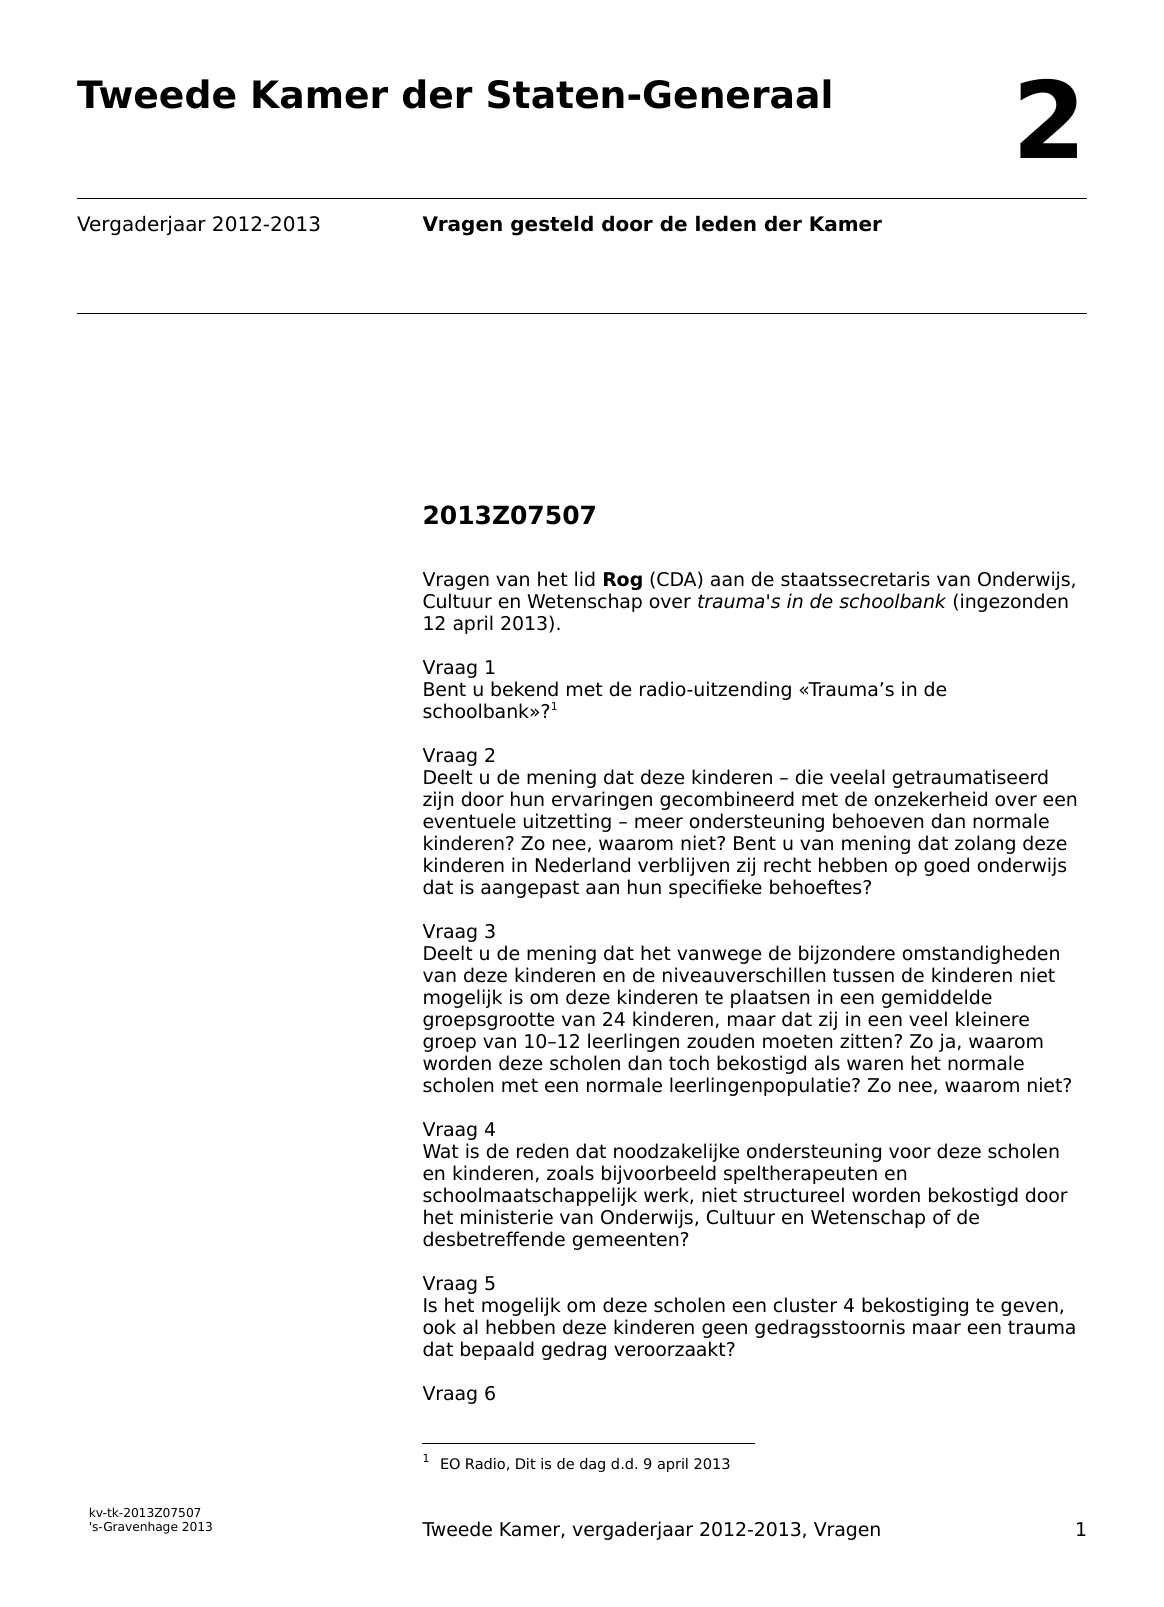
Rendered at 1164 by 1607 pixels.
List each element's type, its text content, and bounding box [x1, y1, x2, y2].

text Vraag 3 [422, 921, 1087, 943]
table_header Tweede Kamer der Staten-Generaal [77, 59, 886, 198]
text Is het mogelijk om deze scholen een cluster 4 bekostiging te geven, ook al hebben deze kinderen geen gedragsstoornis maar een trauma dat bepaald gedrag veroorzaakt? [422, 1295, 1087, 1361]
text kv-tk-2013Z07507 [88, 1506, 323, 1520]
table_cell Vergaderjaar 2012-2013 [77, 199, 422, 313]
text Bent u bekend met de radio-uitzending «Trauma’s in de schoolbank»? [422, 679, 1087, 723]
text Vraag 2 [422, 745, 1087, 767]
text Vraag 1 [422, 657, 1087, 679]
table_header 2 [886, 59, 1087, 198]
text Vraag 6 [422, 1383, 1087, 1405]
text EO Radio, Dit is de dag d.d. 9 april 2013 [422, 1452, 1087, 1474]
text Wat is de reden dat noodzakelijke ondersteuning voor deze scholen en kinderen, zoals bijvoorbeeld speltherapeuten en schoolmaatschappelijk werk, niet structureel worden bekostigd door het ministerie van Onderwijs, Cultuur en Wetenschap of de desbetreffende gemeenten? [422, 1141, 1087, 1251]
text 's-Gravenhage 2013 [88, 1520, 323, 1534]
text Vraag 5 [422, 1273, 1087, 1295]
text Vragen van het lid Rog (CDA) aan de staatssecretaris van Onderwijs, Cultuur en Wetenschap over trauma's in de schoolbank (ingezonden 12 april 2013). [422, 569, 1087, 635]
table_cell Vragen gesteld door de leden der Kamer [422, 199, 1087, 313]
text Vraag 4 [422, 1119, 1087, 1141]
text Deelt u de mening dat deze kinderen – die veelal getraumatiseerd zijn door hun ervaringen gecombineerd met de onzekerheid over een eventuele uitzetting – meer ondersteuning behoeven dan normale kinderen? Zo nee, waarom niet? Bent u van mening dat zolang deze kinderen in Nederland verblijven zij recht hebben op goed onderwijs dat is aangepast aan hun specifieke behoeftes? [422, 767, 1087, 899]
text Deelt u de mening dat het vanwege de bijzondere omstandigheden van deze kinderen en de niveauverschillen tussen de kinderen niet mogelijk is om deze kinderen te plaatsen in een gemiddelde groepsgrootte van 24 kinderen, maar dat zij in een veel kleinere groep van 10–12 leerlingen zouden moeten zitten? Zo ja, waarom worden deze scholen dan toch bekostigd als waren het normale scholen met een normale leerlingenpopulatie? Zo nee, waarom niet? [422, 943, 1087, 1097]
text 2013Z07507 [422, 501, 1087, 531]
